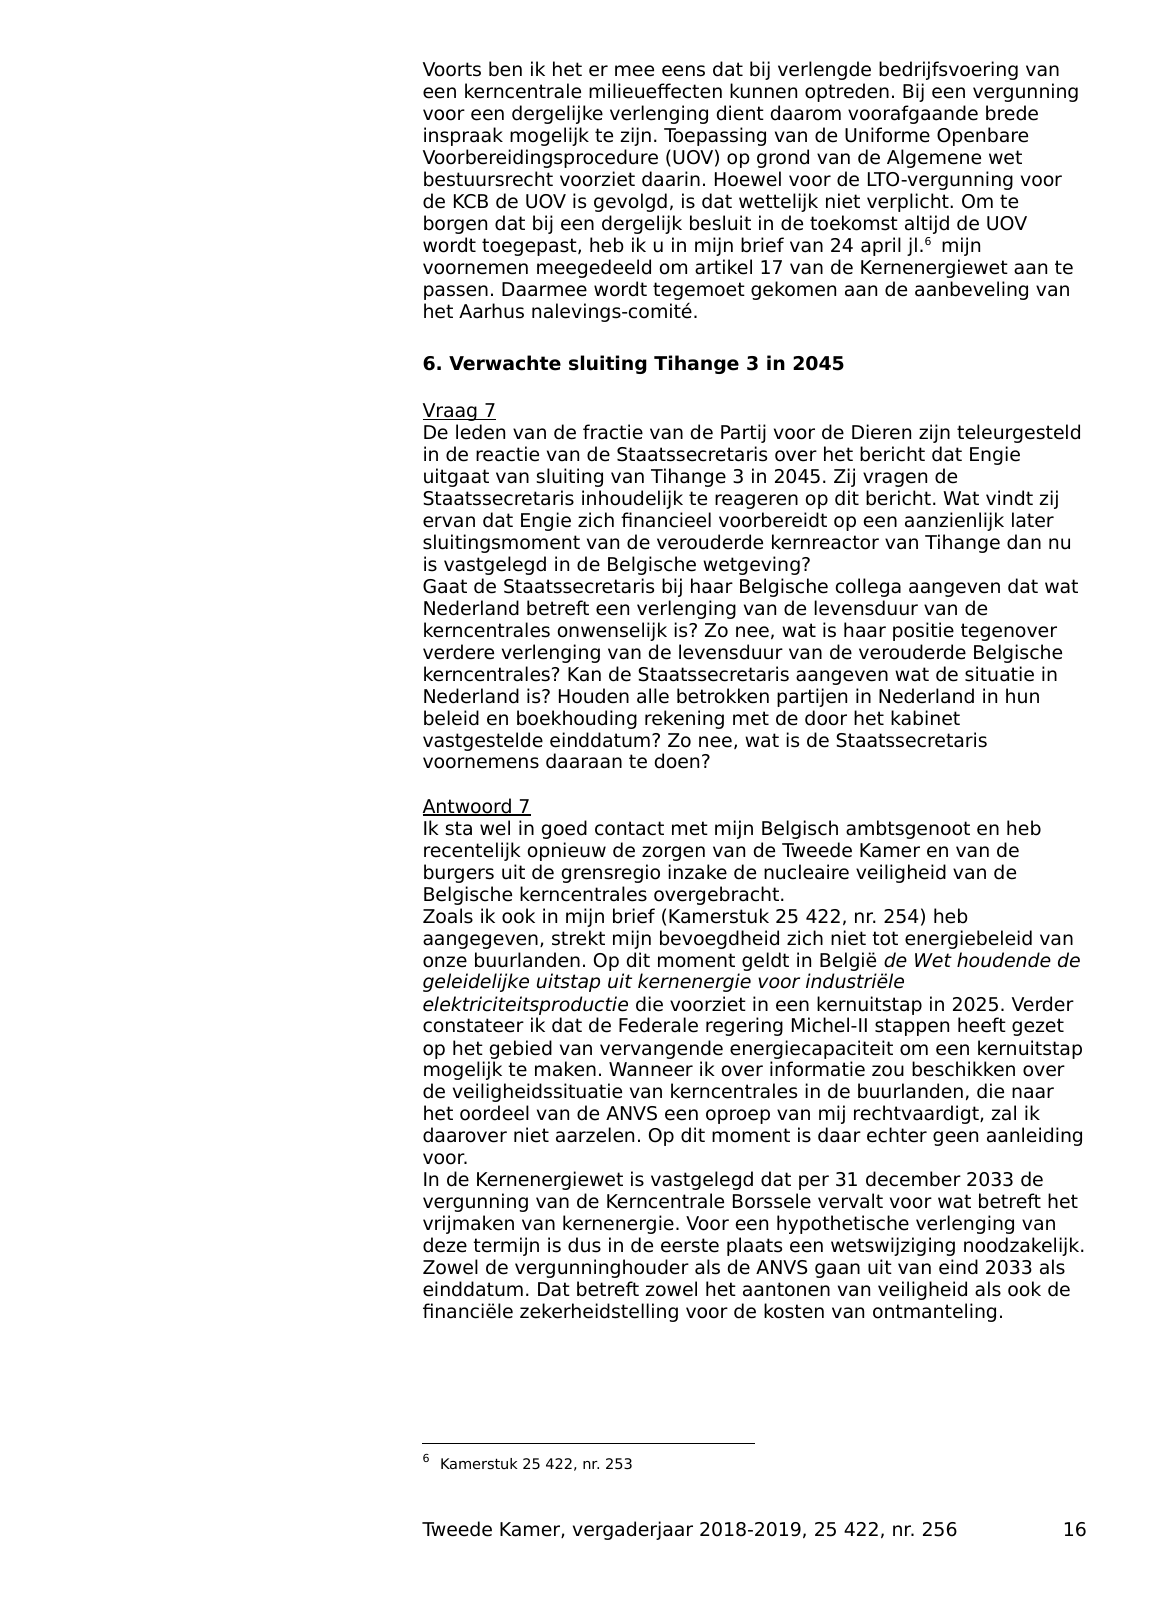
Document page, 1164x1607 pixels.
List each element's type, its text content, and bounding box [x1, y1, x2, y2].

text Kamerstuk 25 422, nr. 253 [422, 1452, 1087, 1474]
text Ik sta wel in goed contact met mijn Belgisch ambtsgenoot en heb recentelijk opnieuw de zorgen van de Tweede Kamer en van de burgers uit de grensregio inzake de nucleaire veiligheid van de Belgische kerncentrales overgebracht. [422, 818, 1087, 906]
text Gaat de Staatssecretaris bij haar Belgische collega aangeven dat wat Nederland betreft een verlenging van de levensduur van de kerncentrales onwenselijk is? Zo nee, wat is haar positie tegenover verdere verlenging van de levensduur van de verouderde Belgische kerncentrales? Kan de Staatssecretaris aangeven wat de situatie in Nederland is? Houden alle betrokken partijen in Nederland in hun beleid en boekhouding rekening met de door het kabinet vastgestelde einddatum? Zo nee, wat is de Staatssecretaris voornemens daaraan te doen? [422, 576, 1087, 773]
text Zoals ik ook in mijn brief (Kamerstuk 25 422, nr. 254) heb aangegeven, strekt mijn bevoegdheid zich niet tot energiebeleid van onze buurlanden. Op dit moment geldt in België de Wet houdende de geleidelijke uitstap uit kernenergie voor industriële elektriciteitsproductie die voorziet in een kernuitstap in 2025. Verder constateer ik dat de Federale regering Michel-II stappen heeft gezet op het gebied van vervangende energiecapaciteit om een kernuitstap mogelijk te maken. Wanneer ik over informatie zou beschikken over de veiligheidssituatie van kerncentrales in de buurlanden, die naar het oordeel van de ANVS een oproep van mij rechtvaardigt, zal ik daarover niet aarzelen. Op dit moment is daar echter geen aanleiding voor. [422, 906, 1087, 1169]
text Voorts ben ik het er mee eens dat bij verlengde bedrijfsvoering van een kerncentrale milieueffecten kunnen optreden. Bij een vergunning voor een dergelijke verlenging dient daarom voorafgaande brede inspraak mogelijk te zijn. Toepassing van de Uniforme Openbare Voorbereidingsprocedure (UOV) op grond van de Algemene wet bestuursrecht voorziet daarin. Hoewel voor de LTO-vergunning voor de KCB de UOV is gevolgd, is dat wettelijk niet verplicht. Om te borgen dat bij een dergelijk besluit in de toekomst altijd de UOV wordt toegepast, heb ik u in mijn brief van 24 april jl. mijn voornemen meegedeeld om artikel 17 van de Kernenergiewet aan te passen. Daarmee wordt tegemoet gekomen aan de aanbeveling van het Aarhus nalevings-comité. [422, 59, 1087, 323]
text Vraag 7 [422, 400, 1087, 422]
text In de Kernenergiewet is vastgelegd dat per 31 december 2033 de vergunning van de Kerncentrale Borssele vervalt voor wat betreft het vrijmaken van kernenergie. Voor een hypothetische verlenging van deze termijn is dus in de eerste plaats een wetswijziging noodzakelijk. Zowel de vergunninghouder als de ANVS gaan uit van eind 2033 als einddatum. Dat betreft zowel het aantonen van veiligheid als ook de financiële zekerheidstelling voor de kosten van ontmanteling. [422, 1169, 1087, 1323]
subtitle 6. Verwachte sluiting Tihange 3 in 2045 [422, 353, 1087, 375]
text Antwoord 7 [422, 796, 1087, 818]
text De leden van de fractie van de Partij voor de Dieren zijn teleurgesteld in de reactie van de Staatssecretaris over het bericht dat Engie uitgaat van sluiting van Tihange 3 in 2045. Zij vragen de Staatssecretaris inhoudelijk te reageren op dit bericht. Wat vindt zij ervan dat Engie zich financieel voorbereidt op een aanzienlijk later sluitingsmoment van de verouderde kernreactor van Tihange dan nu is vastgelegd in de Belgische wetgeving? [422, 422, 1087, 576]
